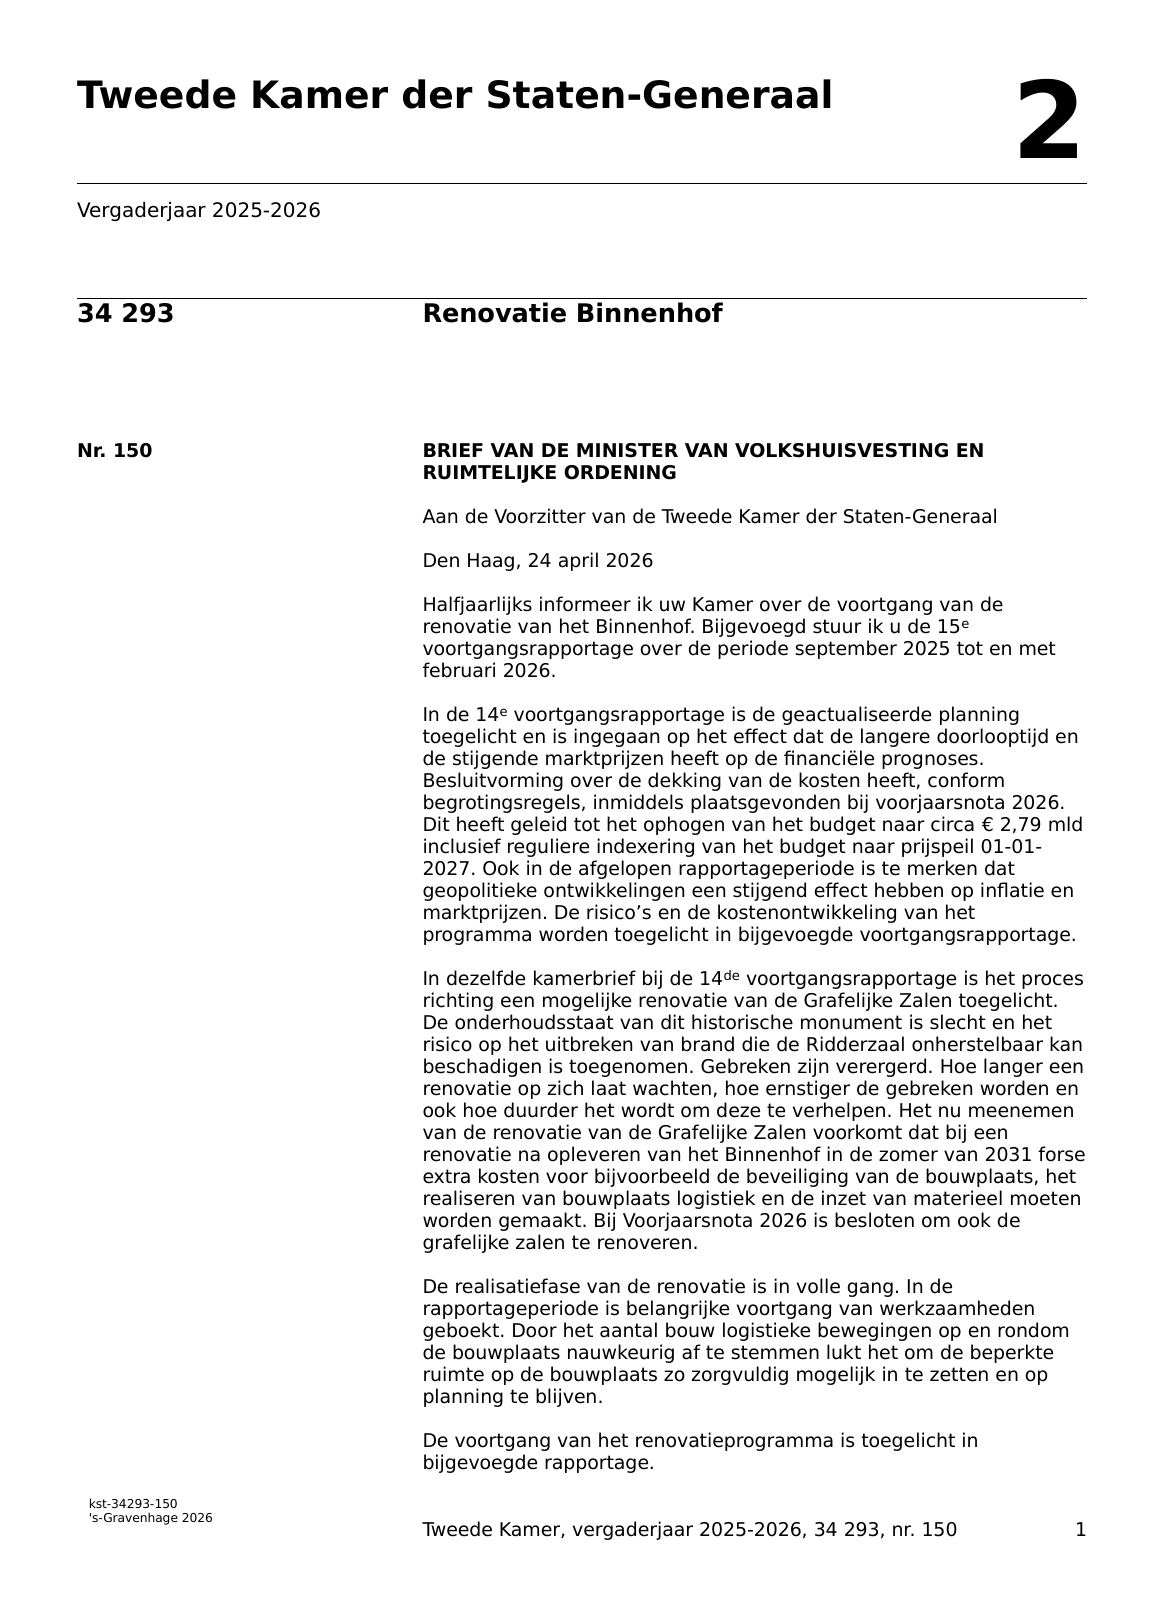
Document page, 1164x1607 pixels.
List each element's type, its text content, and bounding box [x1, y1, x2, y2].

table_cell Vergaderjaar 2025-2026 [77, 184, 1087, 298]
subtitle 34 293 Renovatie Binnenhof [77, 299, 1087, 329]
text In de 14e voortgangsrapportage is de geactualiseerde planning toegelicht en is ingegaan op het effect dat de langere doorlooptijd en de stijgende marktprijzen heeft op de financiële prognoses. Besluitvorming over de dekking van de kosten heeft, conform begrotingsregels, inmiddels plaatsgevonden bij voorjaarsnota 2026. Dit heeft geleid tot het ophogen van het budget naar circa € 2,79 mld inclusief reguliere indexering van het budget naar prijspeil 01-01-2027. Ook in de afgelopen rapportageperiode is te merken dat geopolitieke ontwikkelingen een stijgend effect hebben op inflatie en marktprijzen. De risico’s en de kostenontwikkeling van het programma worden toegelicht in bijgevoegde voortgangsrapportage. [422, 704, 1087, 946]
text De voortgang van het renovatieprogramma is toegelicht in bijgevoegde rapportage. [422, 1430, 1087, 1474]
text kst-34293-150 [88, 1497, 323, 1511]
text 's-Gravenhage 2026 [88, 1511, 323, 1525]
subtitle Nr. 150 BRIEF VAN DE MINISTER VAN VOLKSHUISVESTING EN RUIMTELIJKE ORDENING [77, 440, 1087, 484]
text Halfjaarlijks informeer ik uw Kamer over de voortgang van de renovatie van het Binnenhof. Bijgevoegd stuur ik u de 15e voortgangsrapportage over de periode september 2025 tot en met februari 2026. [422, 594, 1087, 682]
text In dezelfde kamerbrief bij de 14de voortgangsrapportage is het proces richting een mogelijke renovatie van de Grafelijke Zalen toegelicht. De onderhoudsstaat van dit historische monument is slecht en het risico op het uitbreken van brand die de Ridderzaal onherstelbaar kan beschadigen is toegenomen. Gebreken zijn verergerd. Hoe langer een renovatie op zich laat wachten, hoe ernstiger de gebreken worden en ook hoe duurder het wordt om deze te verhelpen. Het nu meenemen van de renovatie van de Grafelijke Zalen voorkomt dat bij een renovatie na opleveren van het Binnenhof in de zomer van 2031 forse extra kosten voor bijvoorbeeld de beveiliging van de bouwplaats, het realiseren van bouwplaats logistiek en de inzet van materieel moeten worden gemaakt. Bij Voorjaarsnota 2026 is besloten om ook de grafelijke zalen te renoveren. [422, 968, 1087, 1254]
text De realisatiefase van de renovatie is in volle gang. In de rapportageperiode is belangrijke voortgang van werkzaamheden geboekt. Door het aantal bouw logistieke bewegingen op en rondom de bouwplaats nauwkeurig af te stemmen lukt het om de beperkte ruimte op de bouwplaats zo zorgvuldig mogelijk in te zetten en op planning te blijven. [422, 1276, 1087, 1408]
text Aan de Voorzitter van de Tweede Kamer der Staten-Generaal [422, 506, 1087, 528]
table_header Tweede Kamer der Staten-Generaal [77, 59, 886, 183]
table_header 2 [886, 59, 1087, 183]
text Den Haag, 24 april 2026 [422, 550, 1087, 572]
